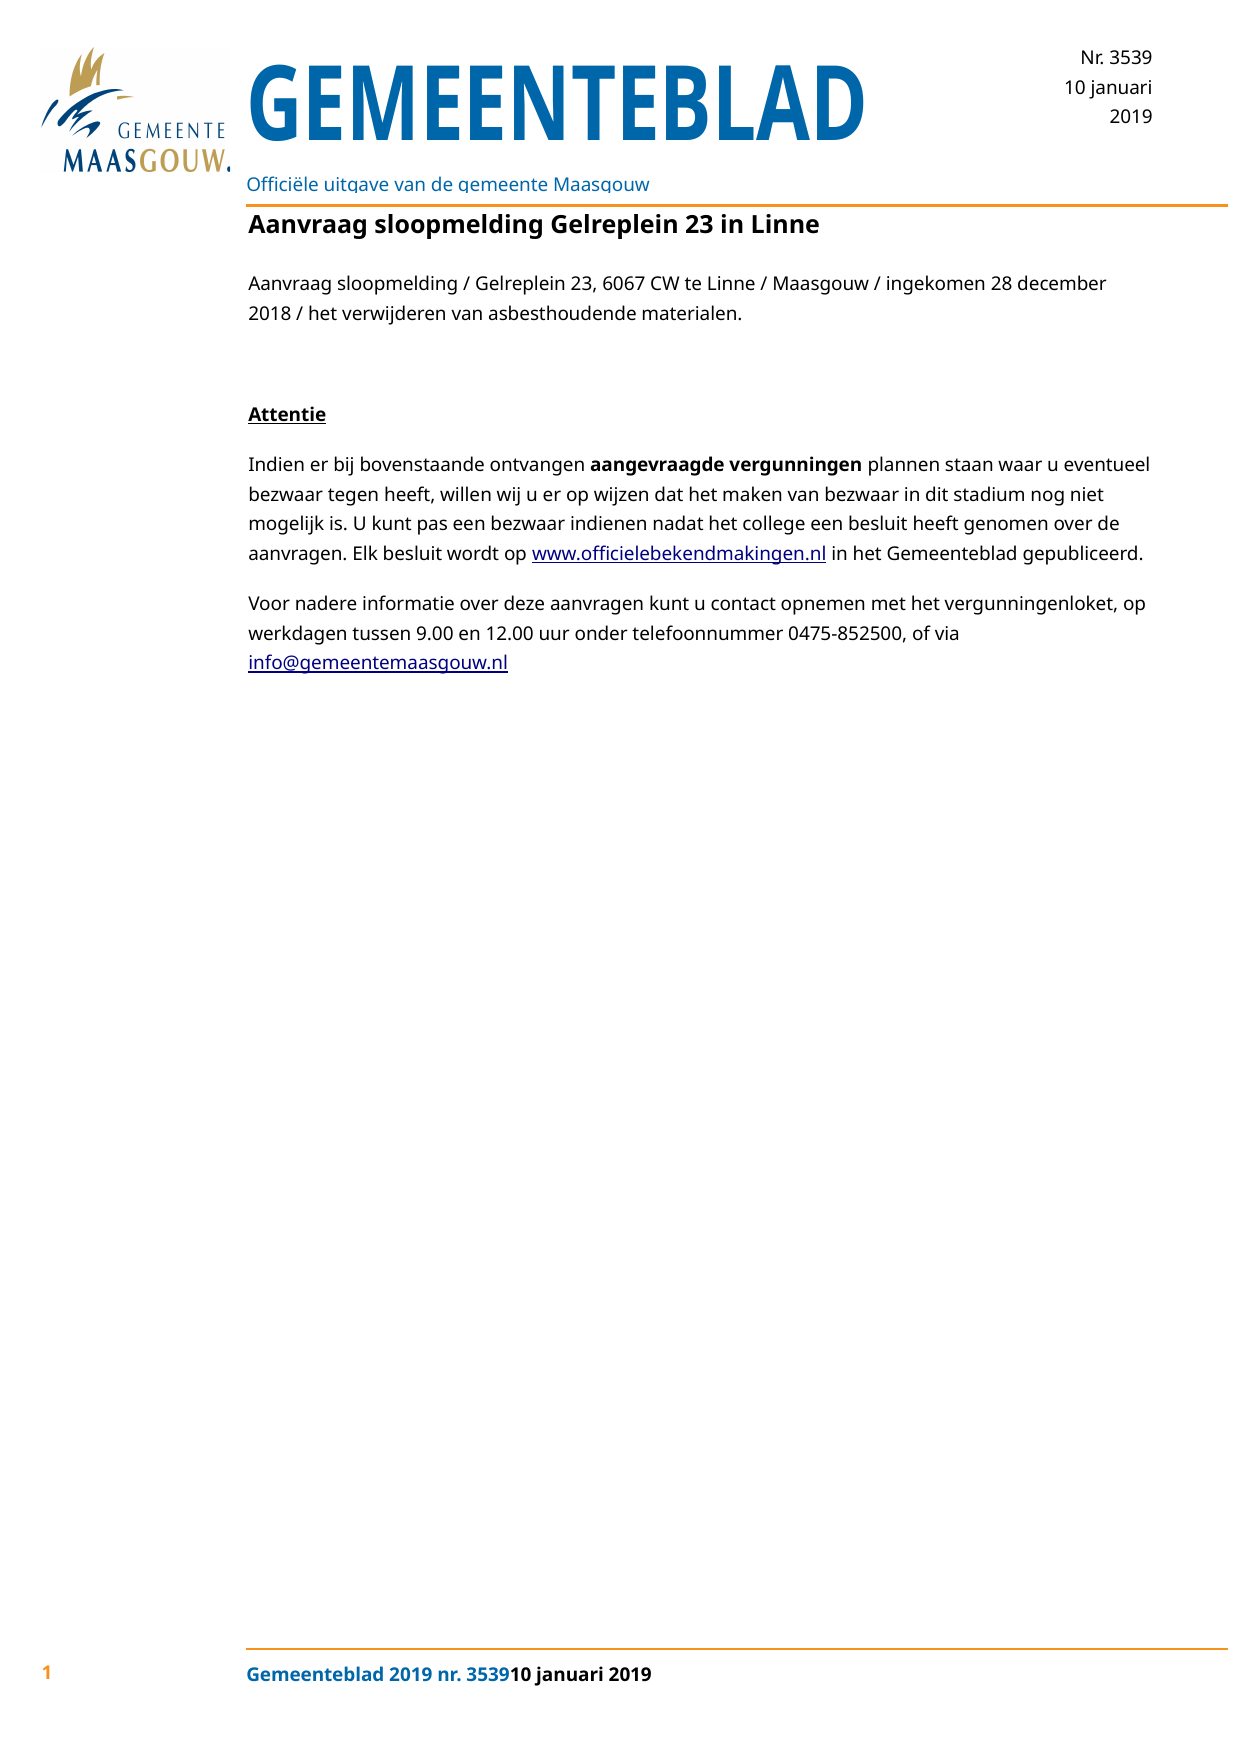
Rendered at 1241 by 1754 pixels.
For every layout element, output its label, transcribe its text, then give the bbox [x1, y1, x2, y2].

text Aanvraag sloopmelding / Gelreplein 23, 6067 CW te Linne / Maasgouw / ingekomen 28 december 2018 / het verwijderen van asbesthoudende materialen. [248, 270, 1152, 326]
text Aanvraag sloopmelding Gelreplein 23 in Linne [248, 207, 1152, 241]
picture [41, 47, 231, 172]
text Voor nadere informatie over deze aanvragen kunt u contact opnemen met het vergunningenloket, op werkdagen tussen 9.00 en 12.00 uur onder telefoonnummer 0475-852500, of via info@gemeentemaasgouw.nl [248, 590, 1152, 675]
text Attentie [248, 401, 1152, 426]
text Indien er bij bovenstaande ontvangen aangevraagde vergunningen plannen staan waar u eventueel bezwaar tegen heeft, willen wij u er op wijzen dat het maken van bezwaar in dit stadium nog niet mogelijk is. U kunt pas een bezwaar indienen nadat het college een besluit heeft genomen over de aanvragen. Elk besluit wordt op www.officielebekendmakingen.nl in het Gemeenteblad gepubliceerd. [248, 451, 1152, 566]
